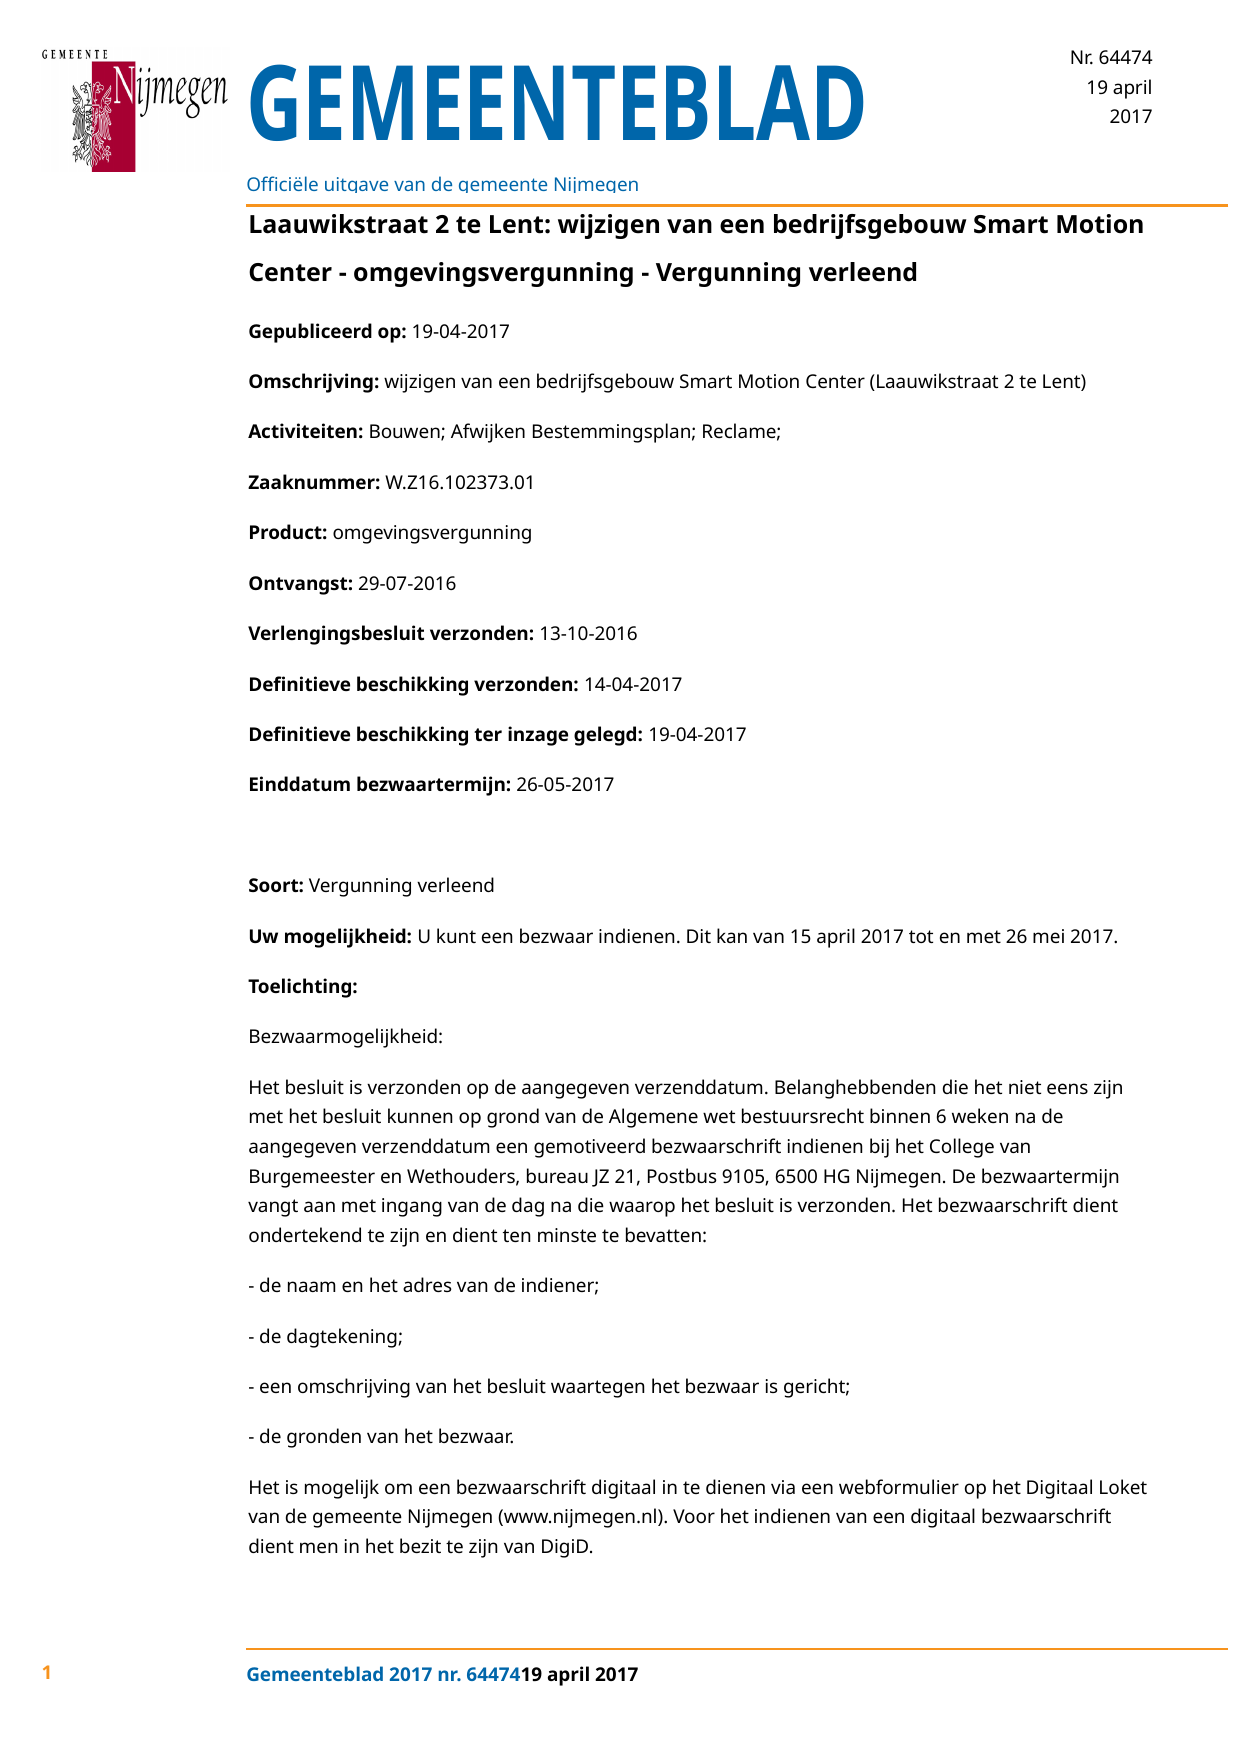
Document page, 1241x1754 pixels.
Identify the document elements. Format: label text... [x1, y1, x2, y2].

text Definitieve beschikking verzonden: 14-04-2017 [248, 671, 1152, 697]
text - de gronden van het bezwaar. [248, 1424, 1152, 1449]
text Verlengingsbesluit verzonden: 13-10-2016 [248, 620, 1152, 646]
text Uw mogelijkheid: U kunt een bezwaar indienen. Dit kan van 15 april 2017 tot en met 26 mei 2017. [248, 923, 1152, 949]
text Product: omgevingsvergunning [248, 519, 1152, 545]
text Gepubliceerd op: 19-04-2017 [248, 318, 1152, 344]
picture [41, 47, 231, 172]
text Laauwikstraat 2 te Lent: wijzigen van een bedrijfsgebouw Smart Motion Center - omgevingsvergunning - Vergunning verleend [248, 207, 1152, 288]
text Einddatum bezwaartermijn: 26-05-2017 [248, 772, 1152, 797]
text Bezwaarmogelijkheid: [248, 1024, 1152, 1049]
text Zaaknummer: W.Z16.102373.01 [248, 469, 1152, 495]
text Definitieve beschikking ter inzage gelegd: 19-04-2017 [248, 721, 1152, 747]
text Het is mogelijk om een bezwaarschrift digitaal in te dienen via een webformulier op het Digitaal Loket van de gemeente Nijmegen (www.nijmegen.nl). Voor het indienen van een digitaal bezwaarschrift dient men in het bezit te zijn van DigiD. [248, 1474, 1152, 1559]
text Soort: Vergunning verleend [248, 872, 1152, 898]
text - de dagtekening; [248, 1323, 1152, 1349]
text - een omschrijving van het besluit waartegen het bezwaar is gericht; [248, 1373, 1152, 1399]
text Ontvangst: 29-07-2016 [248, 570, 1152, 596]
text Het besluit is verzonden op de aangegeven verzenddatum. Belanghebbenden die het niet eens zijn met het besluit kunnen op grond van de Algemene wet bestuursrecht binnen 6 weken na de aangegeven verzenddatum een gemotiveerd bezwaarschrift indienen bij het College van Burgemeester en Wethouders, bureau JZ 21, Postbus 9105, 6500 HG Nijmegen. De bezwaartermijn vangt aan met ingang van de dag na die waarop het besluit is verzonden. Het bezwaarschrift dient ondertekend te zijn en dient ten minste te bevatten: [248, 1074, 1152, 1248]
text Toelichting: [248, 973, 1152, 999]
text Activiteiten: Bouwen; Afwijken Bestemmingsplan; Reclame; [248, 419, 1152, 444]
text - de naam en het adres van de indiener; [248, 1272, 1152, 1298]
text Omschrijving: wijzigen van een bedrijfsgebouw Smart Motion Center (Laauwikstraat 2 te Lent) [248, 368, 1152, 394]
